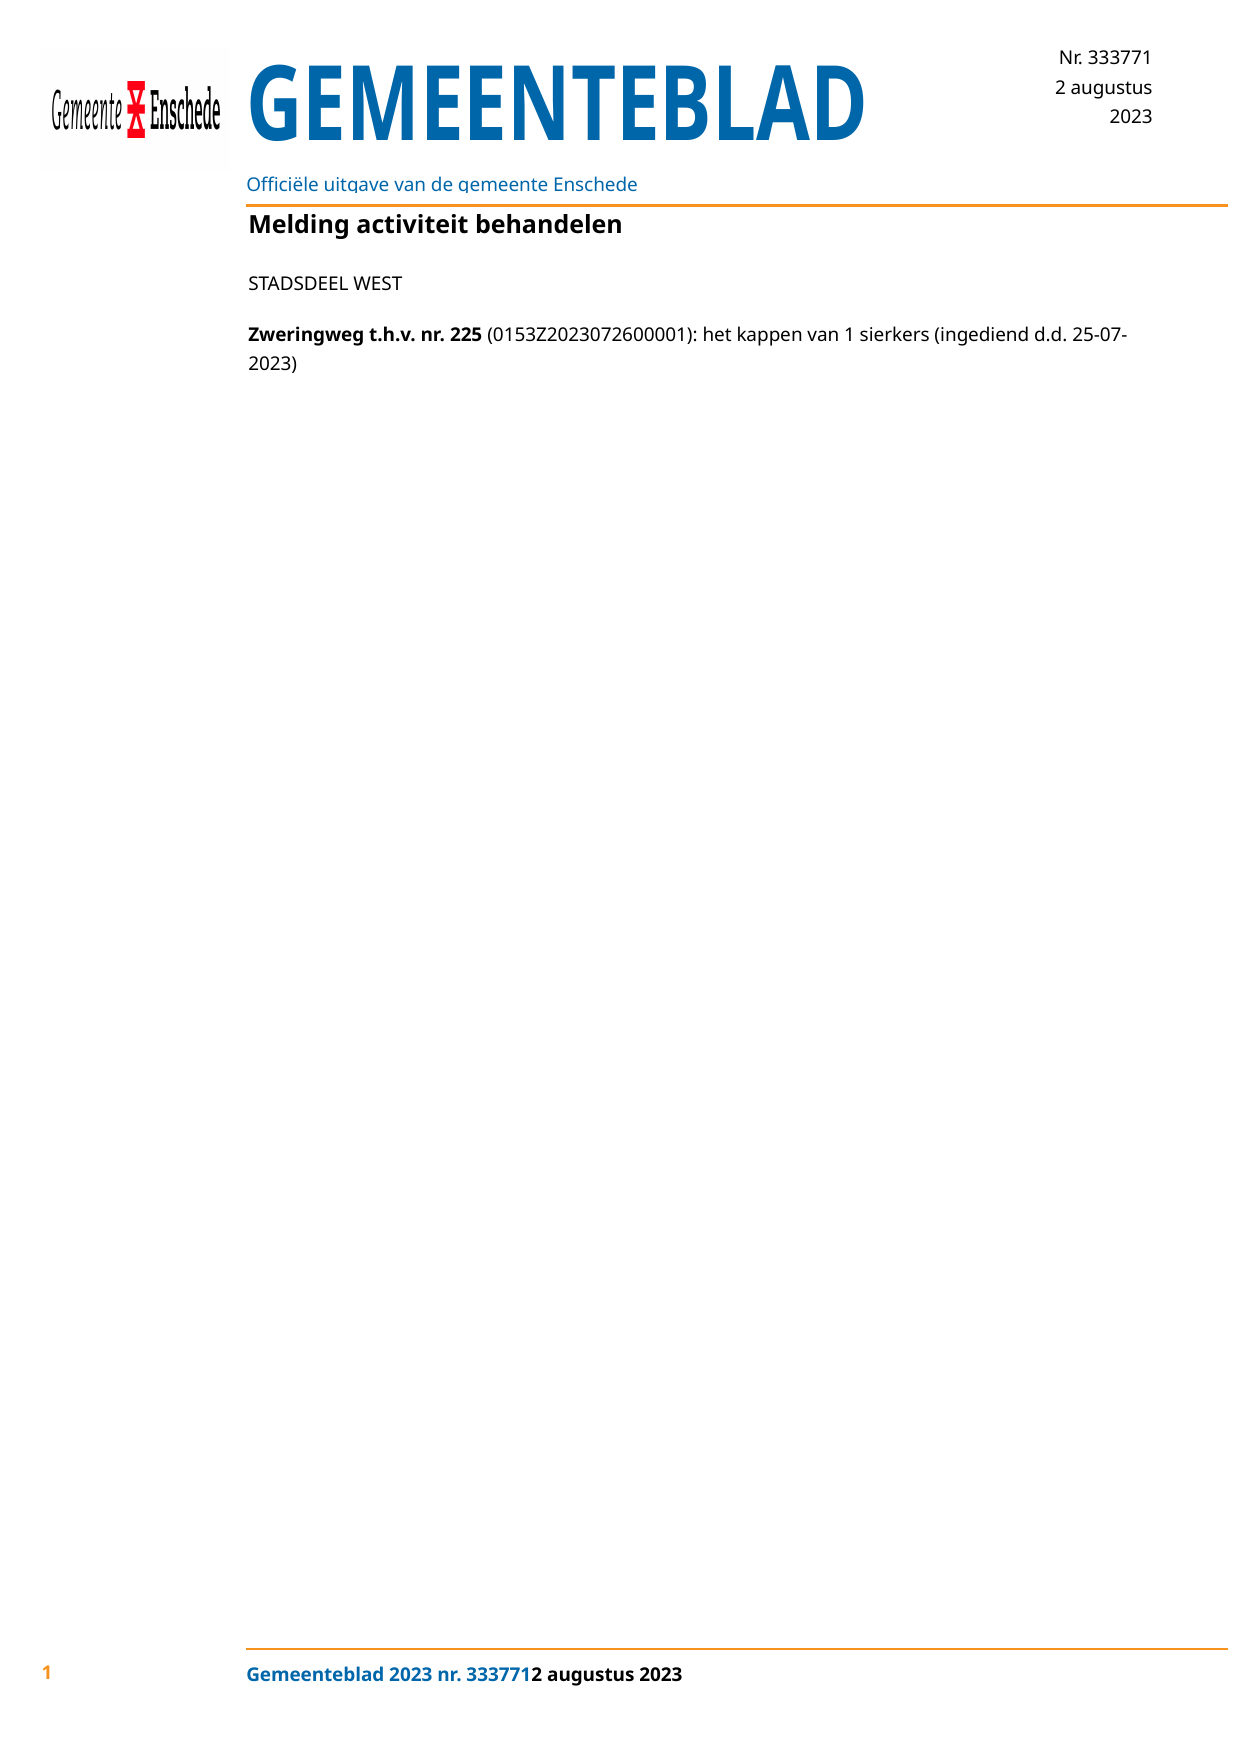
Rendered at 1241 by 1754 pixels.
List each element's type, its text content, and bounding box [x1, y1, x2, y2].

text Melding activiteit behandelen [248, 207, 1152, 241]
text STADSDEEL WEST [248, 270, 1152, 296]
picture [41, 47, 231, 172]
text Zweringweg t.h.v. nr. 225 (0153Z2023072600001): het kappen van 1 sierkers (ingediend d.d. 25-07-2023) [248, 321, 1152, 376]
